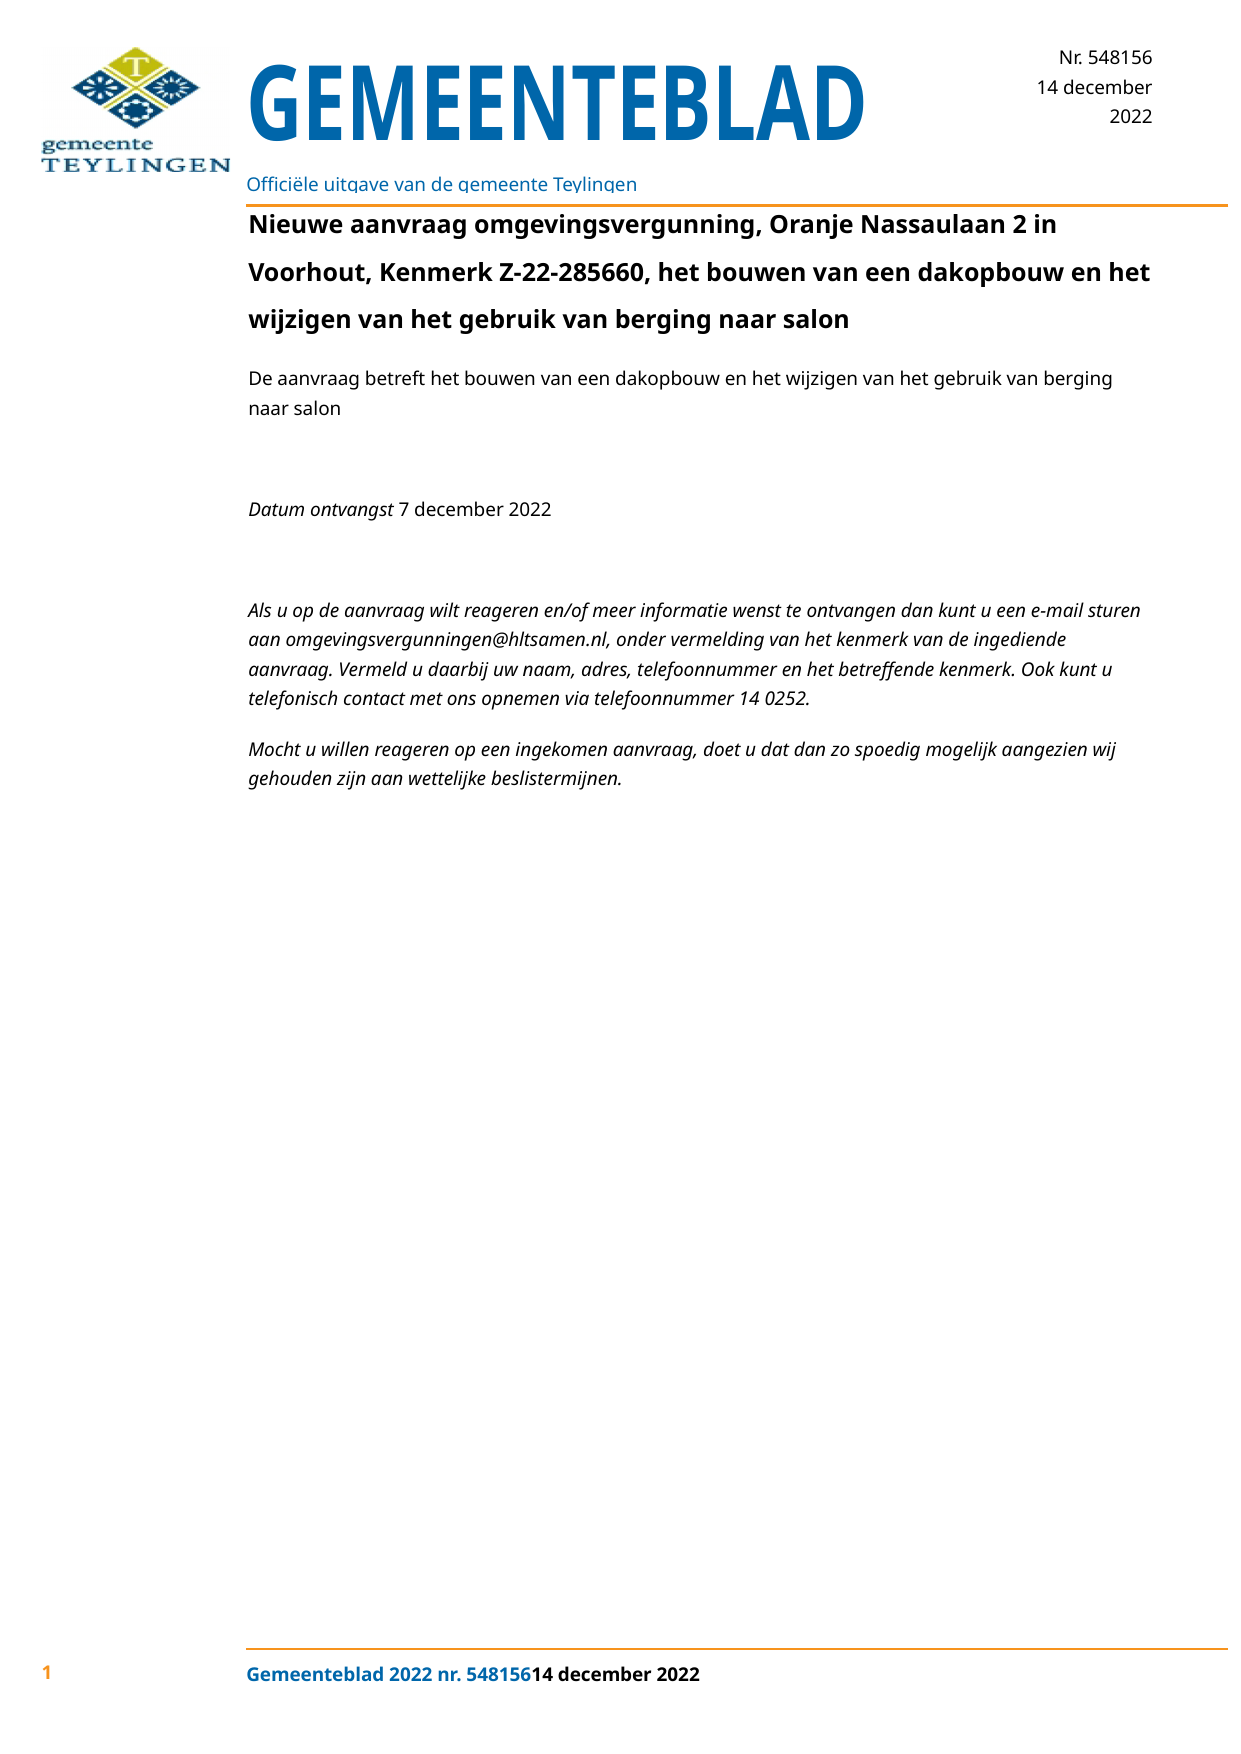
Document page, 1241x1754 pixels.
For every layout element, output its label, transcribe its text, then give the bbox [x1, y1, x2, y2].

text Nieuwe aanvraag omgevingsvergunning, Oranje Nassaulaan 2 in Voorhout, Kenmerk Z-22-285660, het bouwen van een dakopbouw en het wijzigen van het gebruik van berging naar salon [248, 207, 1152, 336]
text Als u op de aanvraag wilt reageren en/of meer informatie wenst te ontvangen dan kunt u een e-mail sturen aan omgevingsvergunningen@hltsamen.nl, onder vermelding van het kenmerk van de ingediende aanvraag. Vermeld u daarbij uw naam, adres, telefoonnummer en het betreffende kenmerk. Ook kunt u telefonisch contact met ons opnemen via telefoonnummer 14 0252. [248, 597, 1152, 711]
text Mocht u willen reageren op een ingekomen aanvraag, doet u dat dan zo spoedig mogelijk aangezien wij gehouden zijn aan wettelijke beslistermijnen. [248, 736, 1152, 791]
text De aanvraag betreft het bouwen van een dakopbouw en het wijzigen van het gebruik van berging naar salon [248, 366, 1152, 421]
text Datum ontvangst 7 december 2022 [248, 496, 1152, 522]
picture [41, 47, 231, 172]
